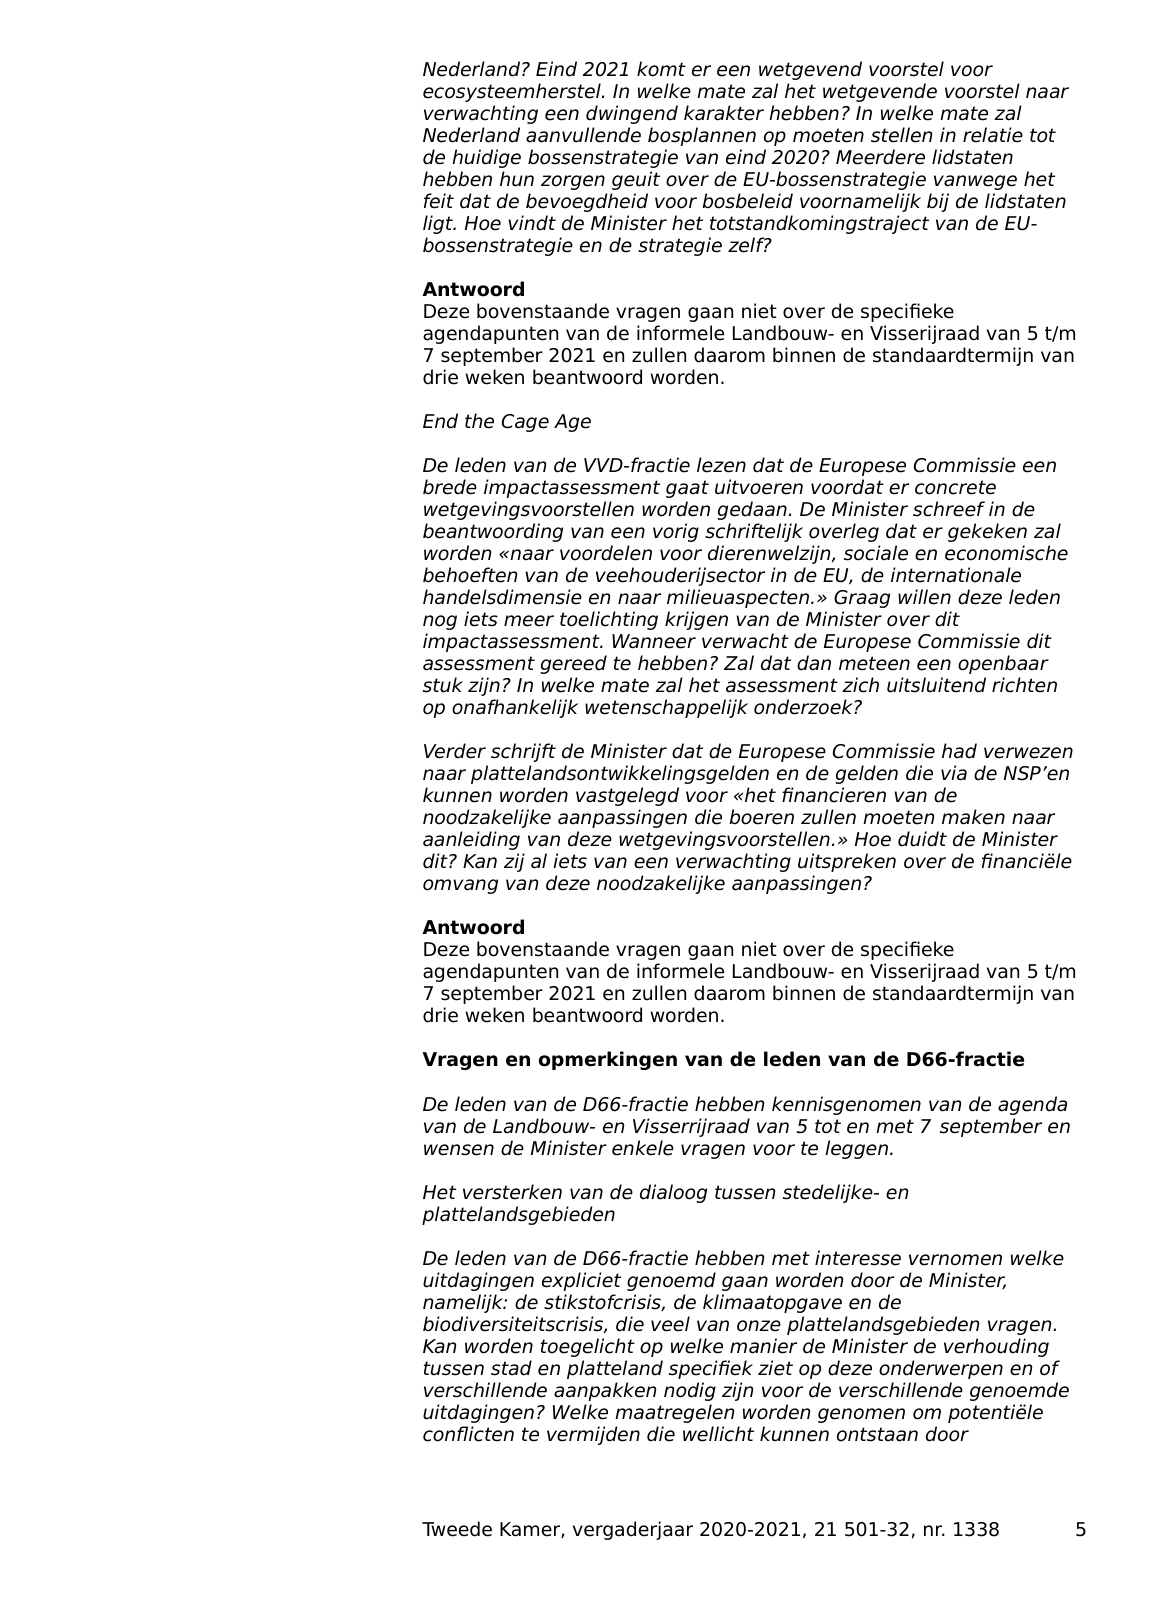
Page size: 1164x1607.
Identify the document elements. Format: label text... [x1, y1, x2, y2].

text De leden van de D66-fractie hebben met interesse vernomen welke uitdagingen expliciet genoemd gaan worden door de Minister, namelijk: de stikstofcrisis, de klimaatopgave en de biodiversiteitscrisis, die veel van onze plattelandsgebieden vragen. Kan worden toegelicht op welke manier de Minister de verhouding tussen stad en platteland specifiek ziet op deze onderwerpen en of verschillende aanpakken nodig zijn voor de verschillende genoemde uitdagingen? Welke maatregelen worden genomen om potentiële conflicten te vermijden die wellicht kunnen ontstaan door [422, 1248, 1087, 1446]
text De leden van de D66-fractie hebben kennisgenomen van de agenda van de Landbouw- en Visserrijraad van 5 tot en met 7 september en wensen de Minister enkele vragen voor te leggen. [422, 1093, 1087, 1159]
text De leden van de VVD-fractie lezen dat de Europese Commissie een brede impactassessment gaat uitvoeren voordat er concrete wetgevingsvoorstellen worden gedaan. De Minister schreef in de beantwoording van een vorig schriftelijk overleg dat er gekeken zal worden «naar voordelen voor dierenwelzijn, sociale en economische behoeften van de veehouderijsector in de EU, de internationale handelsdimensie en naar milieuaspecten.» Graag willen deze leden nog iets meer toelichting krijgen van de Minister over dit impactassessment. Wanneer verwacht de Europese Commissie dit assessment gereed te hebben? Zal dat dan meteen een openbaar stuk zijn? In welke mate zal het assessment zich uitsluitend richten op onafhankelijk wetenschappelijk onderzoek? [422, 455, 1087, 719]
subtitle End the Cage Age [422, 411, 1087, 433]
subtitle Het versterken van de dialoog tussen stedelijke- en plattelandsgebieden [422, 1182, 1087, 1226]
text Deze bovenstaande vragen gaan niet over de specifieke agendapunten van de informele Landbouw- en Visserijraad van 5 t/m 7 september 2021 en zullen daarom binnen de standaardtermijn van drie weken beantwoord worden. [422, 939, 1087, 1027]
text Antwoord [422, 917, 1087, 939]
text Verder schrijft de Minister dat de Europese Commissie had verwezen naar plattelandsontwikkelingsgelden en de gelden die via de NSP’en kunnen worden vastgelegd voor «het financieren van de noodzakelijke aanpassingen die boeren zullen moeten maken naar aanleiding van deze wetgevingsvoorstellen.» Hoe duidt de Minister dit? Kan zij al iets van een verwachting uitspreken over de financiële omvang van deze noodzakelijke aanpassingen? [422, 741, 1087, 895]
text Nederland? Eind 2021 komt er een wetgevend voorstel voor ecosysteemherstel. In welke mate zal het wetgevende voorstel naar verwachting een dwingend karakter hebben? In welke mate zal Nederland aanvullende bosplannen op moeten stellen in relatie tot de huidige bossenstrategie van eind 2020? Meerdere lidstaten hebben hun zorgen geuit over de EU-bossenstrategie vanwege het feit dat de bevoegdheid voor bosbeleid voornamelijk bij de lidstaten ligt. Hoe vindt de Minister het totstandkomingstraject van de EU-bossenstrategie en de strategie zelf? [422, 59, 1087, 257]
text Antwoord [422, 279, 1087, 301]
text Vragen en opmerkingen van de leden van de D66-fractie [422, 1049, 1087, 1071]
text Deze bovenstaande vragen gaan niet over de specifieke agendapunten van de informele Landbouw- en Visserijraad van 5 t/m 7 september 2021 en zullen daarom binnen de standaardtermijn van drie weken beantwoord worden. [422, 301, 1087, 389]
